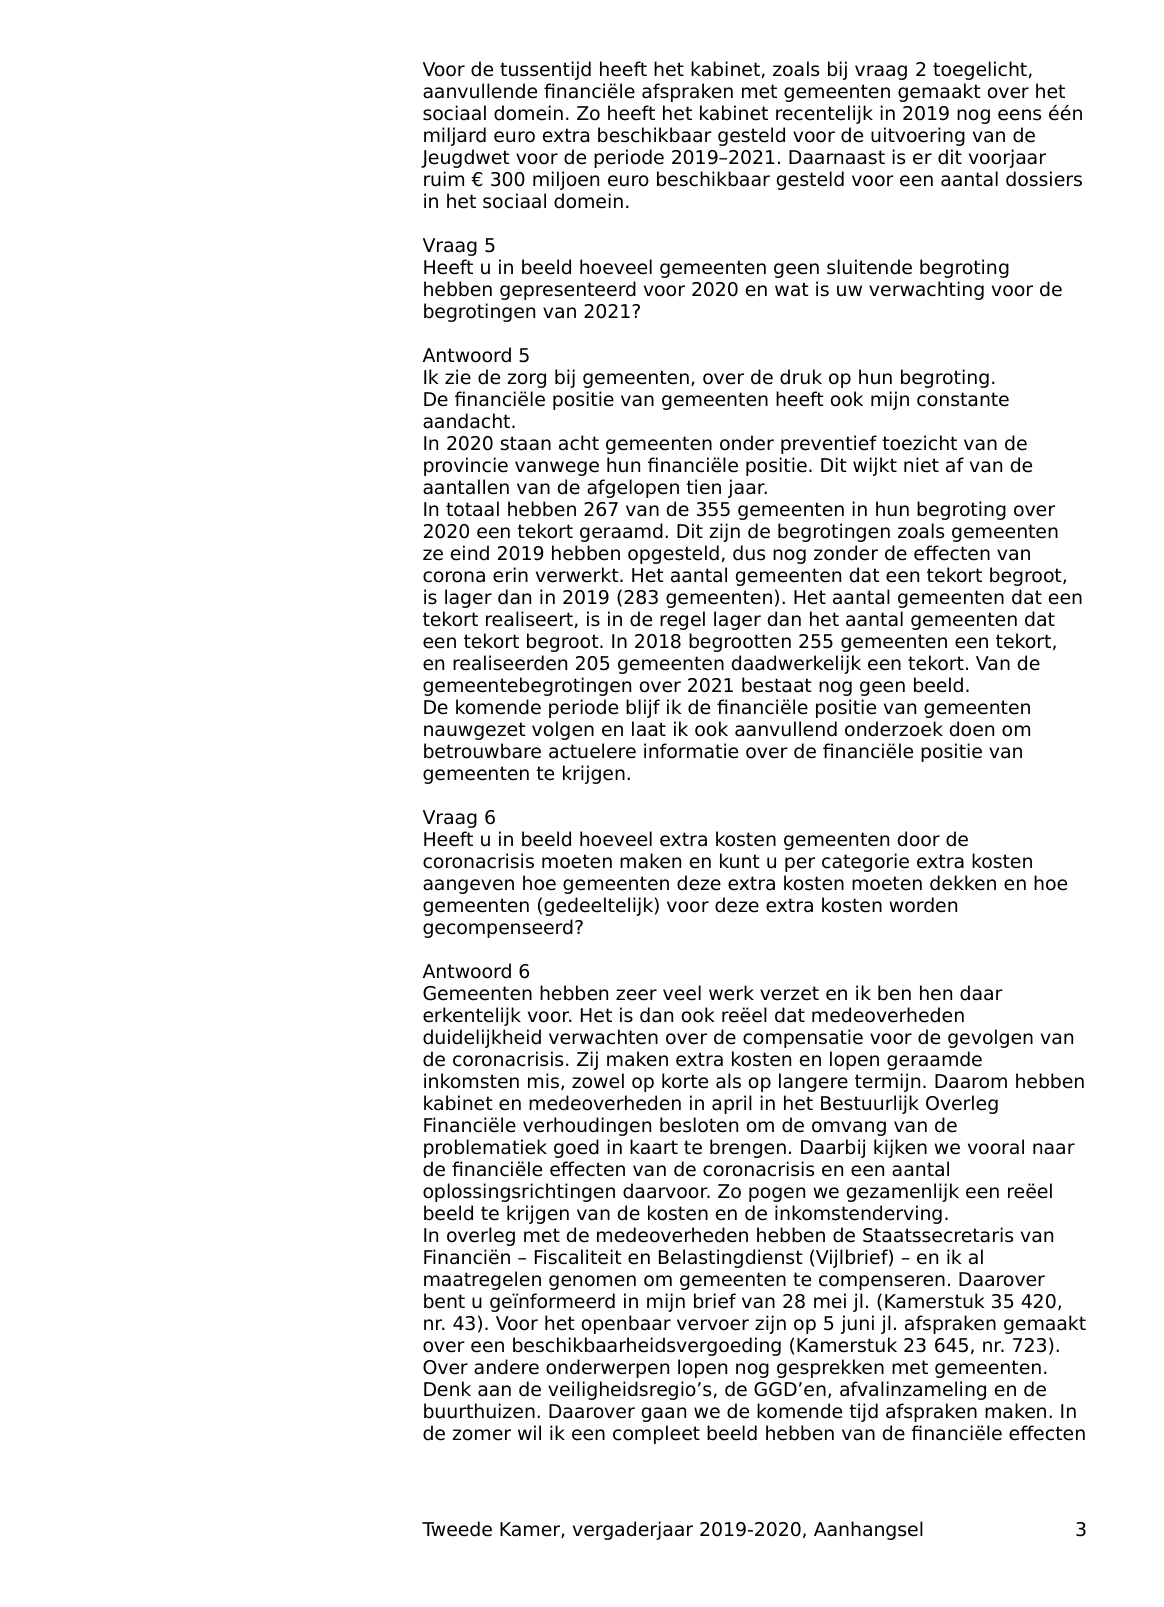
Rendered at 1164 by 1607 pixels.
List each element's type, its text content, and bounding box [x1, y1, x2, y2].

text Vraag 6 [422, 807, 1087, 829]
text Antwoord 5 [422, 345, 1087, 367]
text De komende periode blijf ik de financiële positie van gemeenten nauwgezet volgen en laat ik ook aanvullend onderzoek doen om betrouwbare actuelere informatie over de financiële positie van gemeenten te krijgen. [422, 697, 1087, 785]
text Heeft u in beeld hoeveel extra kosten gemeenten door de coronacrisis moeten maken en kunt u per categorie extra kosten aangeven hoe gemeenten deze extra kosten moeten dekken en hoe gemeenten (gedeeltelijk) voor deze extra kosten worden gecompenseerd? [422, 829, 1087, 939]
text Gemeenten hebben zeer veel werk verzet en ik ben hen daar erkentelijk voor. Het is dan ook reëel dat medeoverheden duidelijkheid verwachten over de compensatie voor de gevolgen van de coronacrisis. Zij maken extra kosten en lopen geraamde inkomsten mis, zowel op korte als op langere termijn. Daarom hebben kabinet en medeoverheden in april in het Bestuurlijk Overleg Financiële verhoudingen besloten om de omvang van de problematiek goed in kaart te brengen. Daarbij kijken we vooral naar de financiële effecten van de coronacrisis en een aantal oplossingsrichtingen daarvoor. Zo pogen we gezamenlijk een reëel beeld te krijgen van de kosten en de inkomstenderving. [422, 983, 1087, 1225]
text Voor de tussentijd heeft het kabinet, zoals bij vraag 2 toegelicht, aanvullende financiële afspraken met gemeenten gemaakt over het sociaal domein. Zo heeft het kabinet recentelijk in 2019 nog eens één miljard euro extra beschikbaar gesteld voor de uitvoering van de Jeugdwet voor de periode 2019–2021. Daarnaast is er dit voorjaar ruim € 300 miljoen euro beschikbaar gesteld voor een aantal dossiers in het sociaal domein. [422, 59, 1087, 213]
text In totaal hebben 267 van de 355 gemeenten in hun begroting over 2020 een tekort geraamd. Dit zijn de begrotingen zoals gemeenten ze eind 2019 hebben opgesteld, dus nog zonder de effecten van corona erin verwerkt. Het aantal gemeenten dat een tekort begroot, is lager dan in 2019 (283 gemeenten). Het aantal gemeenten dat een tekort realiseert, is in de regel lager dan het aantal gemeenten dat een tekort begroot. In 2018 begrootten 255 gemeenten een tekort, en realiseerden 205 gemeenten daadwerkelijk een tekort. Van de gemeentebegrotingen over 2021 bestaat nog geen beeld. [422, 499, 1087, 697]
text Antwoord 6 [422, 961, 1087, 983]
text Ik zie de zorg bij gemeenten, over de druk op hun begroting. [422, 367, 1087, 389]
text Heeft u in beeld hoeveel gemeenten geen sluitende begroting hebben gepresenteerd voor 2020 en wat is uw verwachting voor de begrotingen van 2021? [422, 257, 1087, 323]
text De financiële positie van gemeenten heeft ook mijn constante aandacht. [422, 389, 1087, 433]
text In 2020 staan acht gemeenten onder preventief toezicht van de provincie vanwege hun financiële positie. Dit wijkt niet af van de aantallen van de afgelopen tien jaar. [422, 433, 1087, 499]
text Vraag 5 [422, 235, 1087, 257]
text In overleg met de medeoverheden hebben de Staatssecretaris van Financiën – Fiscaliteit en Belastingdienst (Vijlbrief) – en ik al maatregelen genomen om gemeenten te compenseren. Daarover bent u geïnformeerd in mijn brief van 28 mei jl. (Kamerstuk 35 420, nr. 43). Voor het openbaar vervoer zijn op 5 juni jl. afspraken gemaakt over een beschikbaarheidsvergoeding (Kamerstuk 23 645, nr. 723). Over andere onderwerpen lopen nog gesprekken met gemeenten. Denk aan de veiligheidsregio’s, de GGD’en, afvalinzameling en de buurthuizen. Daarover gaan we de komende tijd afspraken maken. In de zomer wil ik een compleet beeld hebben van de financiële effecten [422, 1225, 1087, 1444]
